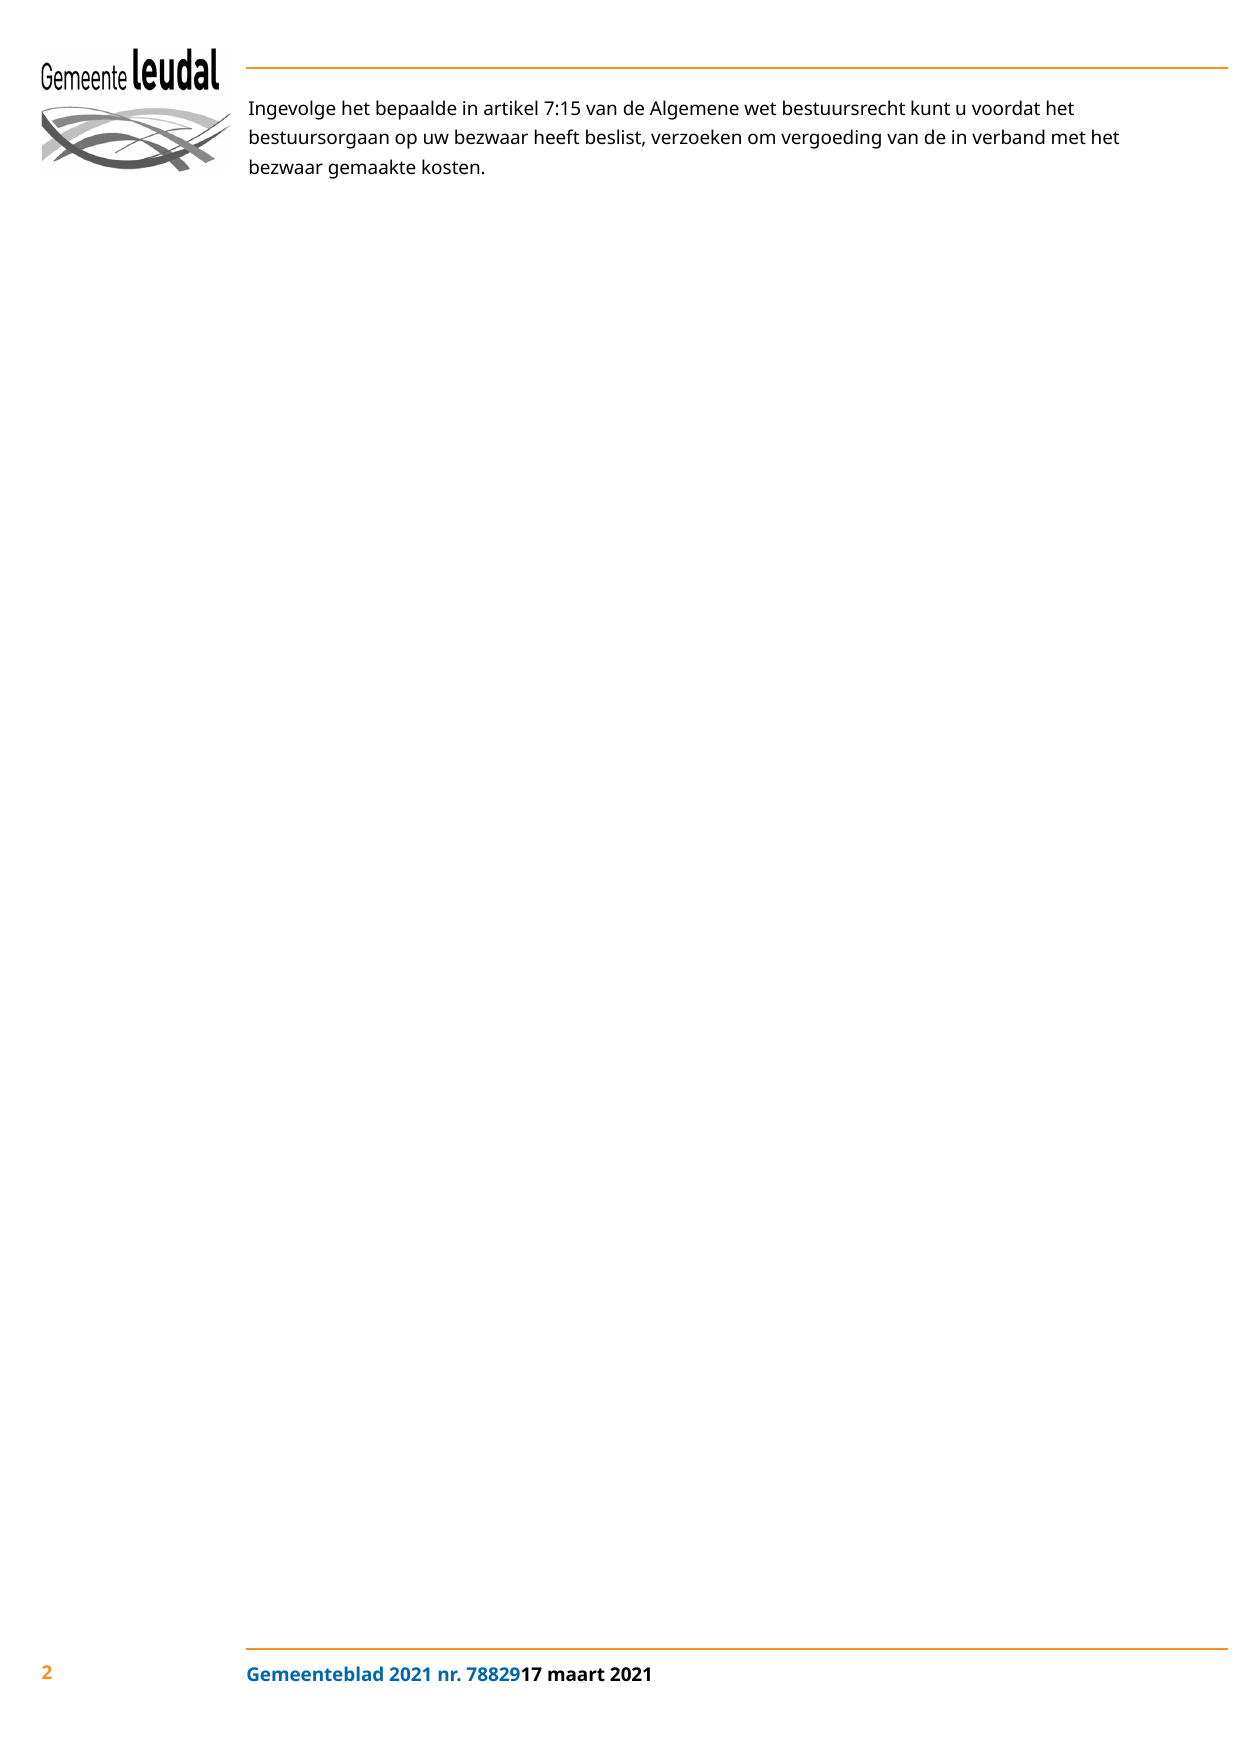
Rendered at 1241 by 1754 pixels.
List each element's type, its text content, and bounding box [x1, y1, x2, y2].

picture [41, 47, 231, 172]
text Ingevolge het bepaalde in artikel 7:15 van de Algemene wet bestuursrecht kunt u voordat het bestuursorgaan op uw bezwaar heeft beslist, verzoeken om vergoeding van de in verband met het bezwaar gemaakte kosten. [248, 95, 1152, 180]
